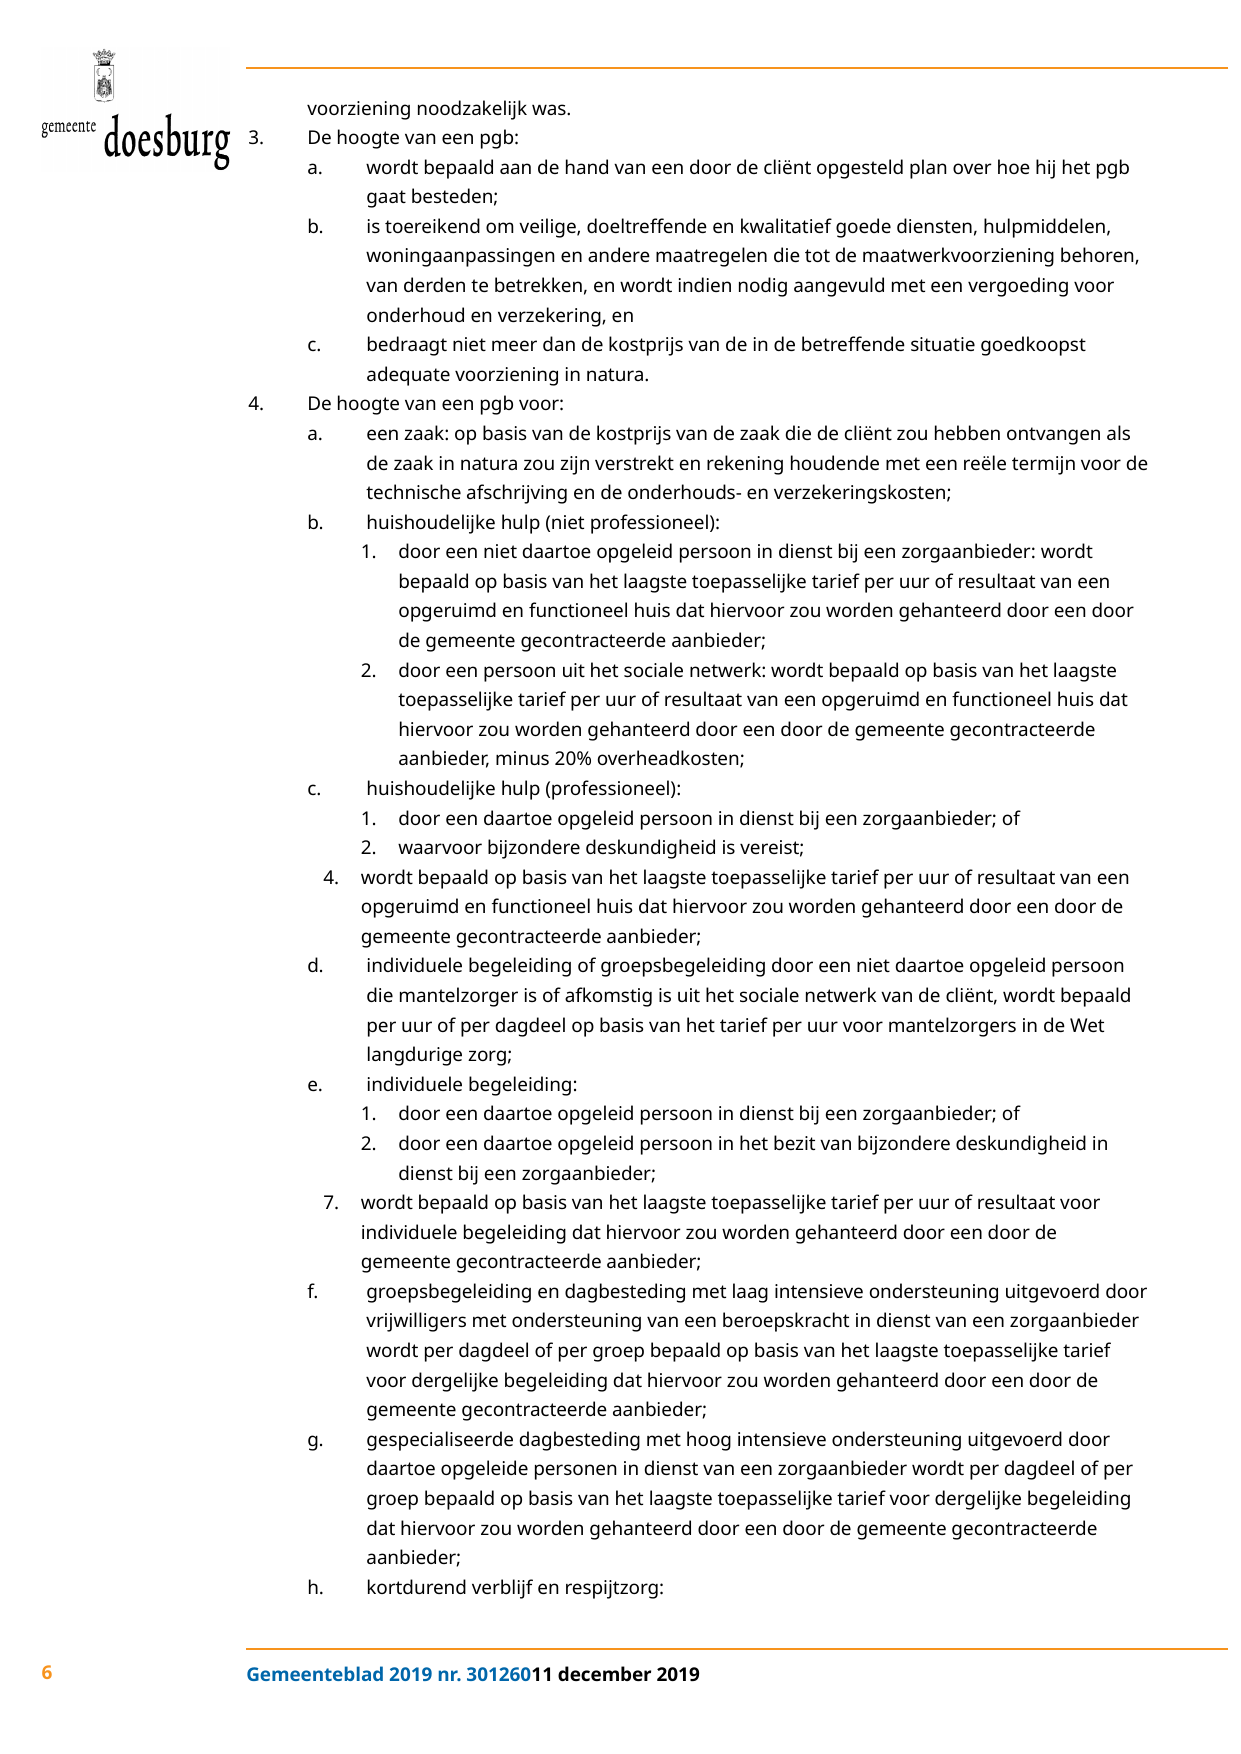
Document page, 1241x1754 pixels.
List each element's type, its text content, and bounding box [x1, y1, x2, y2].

list kortdurend verblijf en respijtzorg: [307, 1574, 1152, 1600]
list door een daartoe opgeleid persoon in het bezit van bijzondere deskundigheid in dienst bij een zorgaanbieder; [361, 1130, 1152, 1186]
list bedraagt niet meer dan de kostprijs van de in de betreffende situatie goedkoopst adequate voorziening in natura. [307, 331, 1152, 387]
list huishoudelijke hulp (niet professioneel): [307, 509, 1152, 535]
list groepsbegeleiding en dagbesteding met laag intensieve ondersteuning uitgevoerd door vrijwilligers met ondersteuning van een beroepskracht in dienst van een zorgaanbieder wordt per dagdeel of per groep bepaald op basis van het laagste toepasselijke tarief voor dergelijke begeleiding dat hiervoor zou worden gehanteerd door een door de gemeente gecontracteerde aanbieder; [307, 1278, 1152, 1422]
list door een daartoe opgeleid persoon in dienst bij een zorgaanbieder; of [361, 805, 1152, 831]
list wordt bepaald op basis van het laagste toepasselijke tarief per uur of resultaat voor individuele begeleiding dat hiervoor zou worden gehanteerd door een door de gemeente gecontracteerde aanbieder; [323, 1189, 1152, 1274]
list wordt bepaald op basis van het laagste toepasselijke tarief per uur of resultaat van een opgeruimd en functioneel huis dat hiervoor zou worden gehanteerd door een door de gemeente gecontracteerde aanbieder; [323, 864, 1152, 949]
list gespecialiseerde dagbesteding met hoog intensieve ondersteuning uitgevoerd door daartoe opgeleide personen in dienst van een zorgaanbieder wordt per dagdeel of per groep bepaald op basis van het laagste toepasselijke tarief voor dergelijke begeleiding dat hiervoor zou worden gehanteerd door een door de gemeente gecontracteerde aanbieder; [307, 1426, 1152, 1570]
list door een persoon uit het sociale netwerk: wordt bepaald op basis van het laagste toepasselijke tarief per uur of resultaat van een opgeruimd en functioneel huis dat hiervoor zou worden gehanteerd door een door de gemeente gecontracteerde aanbieder, minus 20% overheadkosten; [361, 657, 1152, 771]
list individuele begeleiding of groepsbegeleiding door een niet daartoe opgeleid persoon die mantelzorger is of afkomstig is uit het sociale netwerk van de cliënt, wordt bepaald per uur of per dagdeel op basis van het tarief per uur voor mantelzorgers in de Wet langdurige zorg; [307, 953, 1152, 1067]
picture [41, 47, 231, 172]
list huishoudelijke hulp (professioneel): [307, 775, 1152, 801]
list De hoogte van een pgb voor: [248, 391, 1152, 416]
list voorziening noodzakelijk was. [248, 95, 1152, 121]
list individuele begeleiding: [307, 1071, 1152, 1097]
list waarvoor bijzondere deskundigheid is vereist; [361, 834, 1152, 860]
list wordt bepaald aan de hand van een door de cliënt opgesteld plan over hoe hij het pgb gaat besteden; [307, 154, 1152, 209]
list door een daartoe opgeleid persoon in dienst bij een zorgaanbieder; of [361, 1101, 1152, 1126]
list is toereikend om veilige, doeltreffende en kwalitatief goede diensten, hulpmiddelen, woningaanpassingen en andere maatregelen die tot de maatwerkvoorziening behoren, van derden te betrekken, en wordt indien nodig aangevuld met een vergoeding voor onderhoud en verzekering, en [307, 213, 1152, 328]
list De hoogte van een pgb: [248, 124, 1152, 150]
list een zaak: op basis van de kostprijs van de zaak die de cliënt zou hebben ontvangen als de zaak in natura zou zijn verstrekt en rekening houdende met een reële termijn voor de technische afschrijving en de onderhouds- en verzekeringskosten; [307, 420, 1152, 505]
list door een niet daartoe opgeleid persoon in dienst bij een zorgaanbieder: wordt bepaald op basis van het laagste toepasselijke tarief per uur of resultaat van een opgeruimd en functioneel huis dat hiervoor zou worden gehanteerd door een door de gemeente gecontracteerde aanbieder; [361, 538, 1152, 653]
